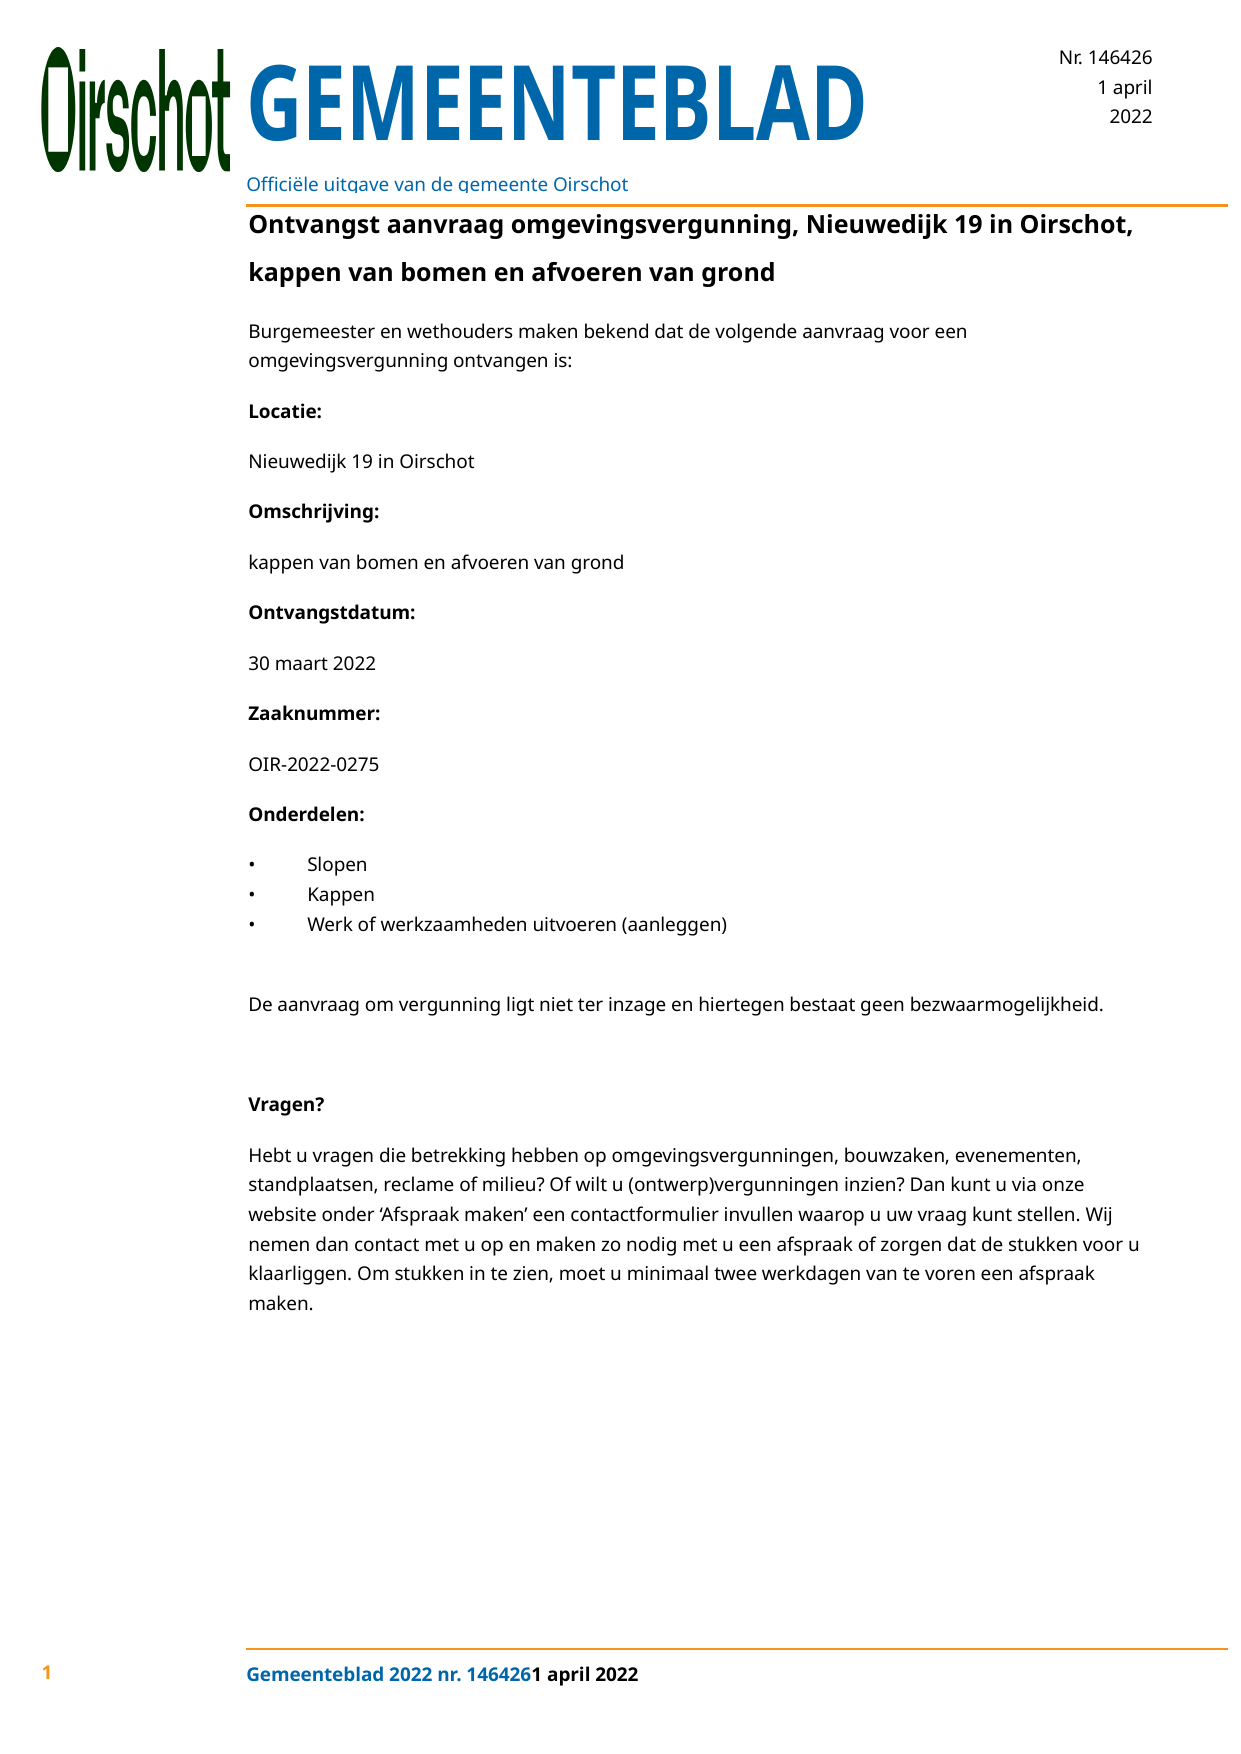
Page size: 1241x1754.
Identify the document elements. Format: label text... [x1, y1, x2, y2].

list Kappen [248, 881, 1152, 907]
text Locatie: [248, 398, 1152, 424]
text Nieuwedijk 19 in Oirschot [248, 448, 1152, 474]
text Omschrijving: [248, 499, 1152, 524]
text Ontvangst aanvraag omgevingsvergunning, Nieuwedijk 19 in Oirschot, kappen van bomen en afvoeren van grond [248, 207, 1152, 288]
text OIR-2022-0275 [248, 751, 1152, 777]
text Burgemeester en wethouders maken bekend dat de volgende aanvraag voor een omgevingsvergunning ontvangen is: [248, 318, 1152, 373]
text Ontvangstdatum: [248, 599, 1152, 625]
text kappen van bomen en afvoeren van grond [248, 549, 1152, 575]
text Vragen? [248, 1092, 1152, 1117]
text De aanvraag om vergunning ligt niet ter inzage en hiertegen bestaat geen bezwaarmogelijkheid. [248, 991, 1152, 1017]
list Werk of werkzaamheden uitvoeren (aanleggen) [248, 911, 1152, 937]
text 30 maart 2022 [248, 650, 1152, 676]
text Zaaknummer: [248, 700, 1152, 726]
text Hebt u vragen die betrekking hebben op omgevingsvergunningen, bouwzaken, evenementen, standplaatsen, reclame of milieu? Of wilt u (ontwerp)vergunningen inzien? Dan kunt u via onze website onder ‘Afspraak maken’ een contactformulier invullen waarop u uw vraag kunt stellen. Wij nemen dan contact met u op en maken zo nodig met u een afspraak of zorgen dat de stukken voor u klaarliggen. Om stukken in te zien, moet u minimaal twee werkdagen van te voren een afspraak maken. [248, 1142, 1152, 1316]
picture [41, 47, 231, 172]
list Slopen [248, 852, 1152, 877]
text Onderdelen: [248, 801, 1152, 827]
